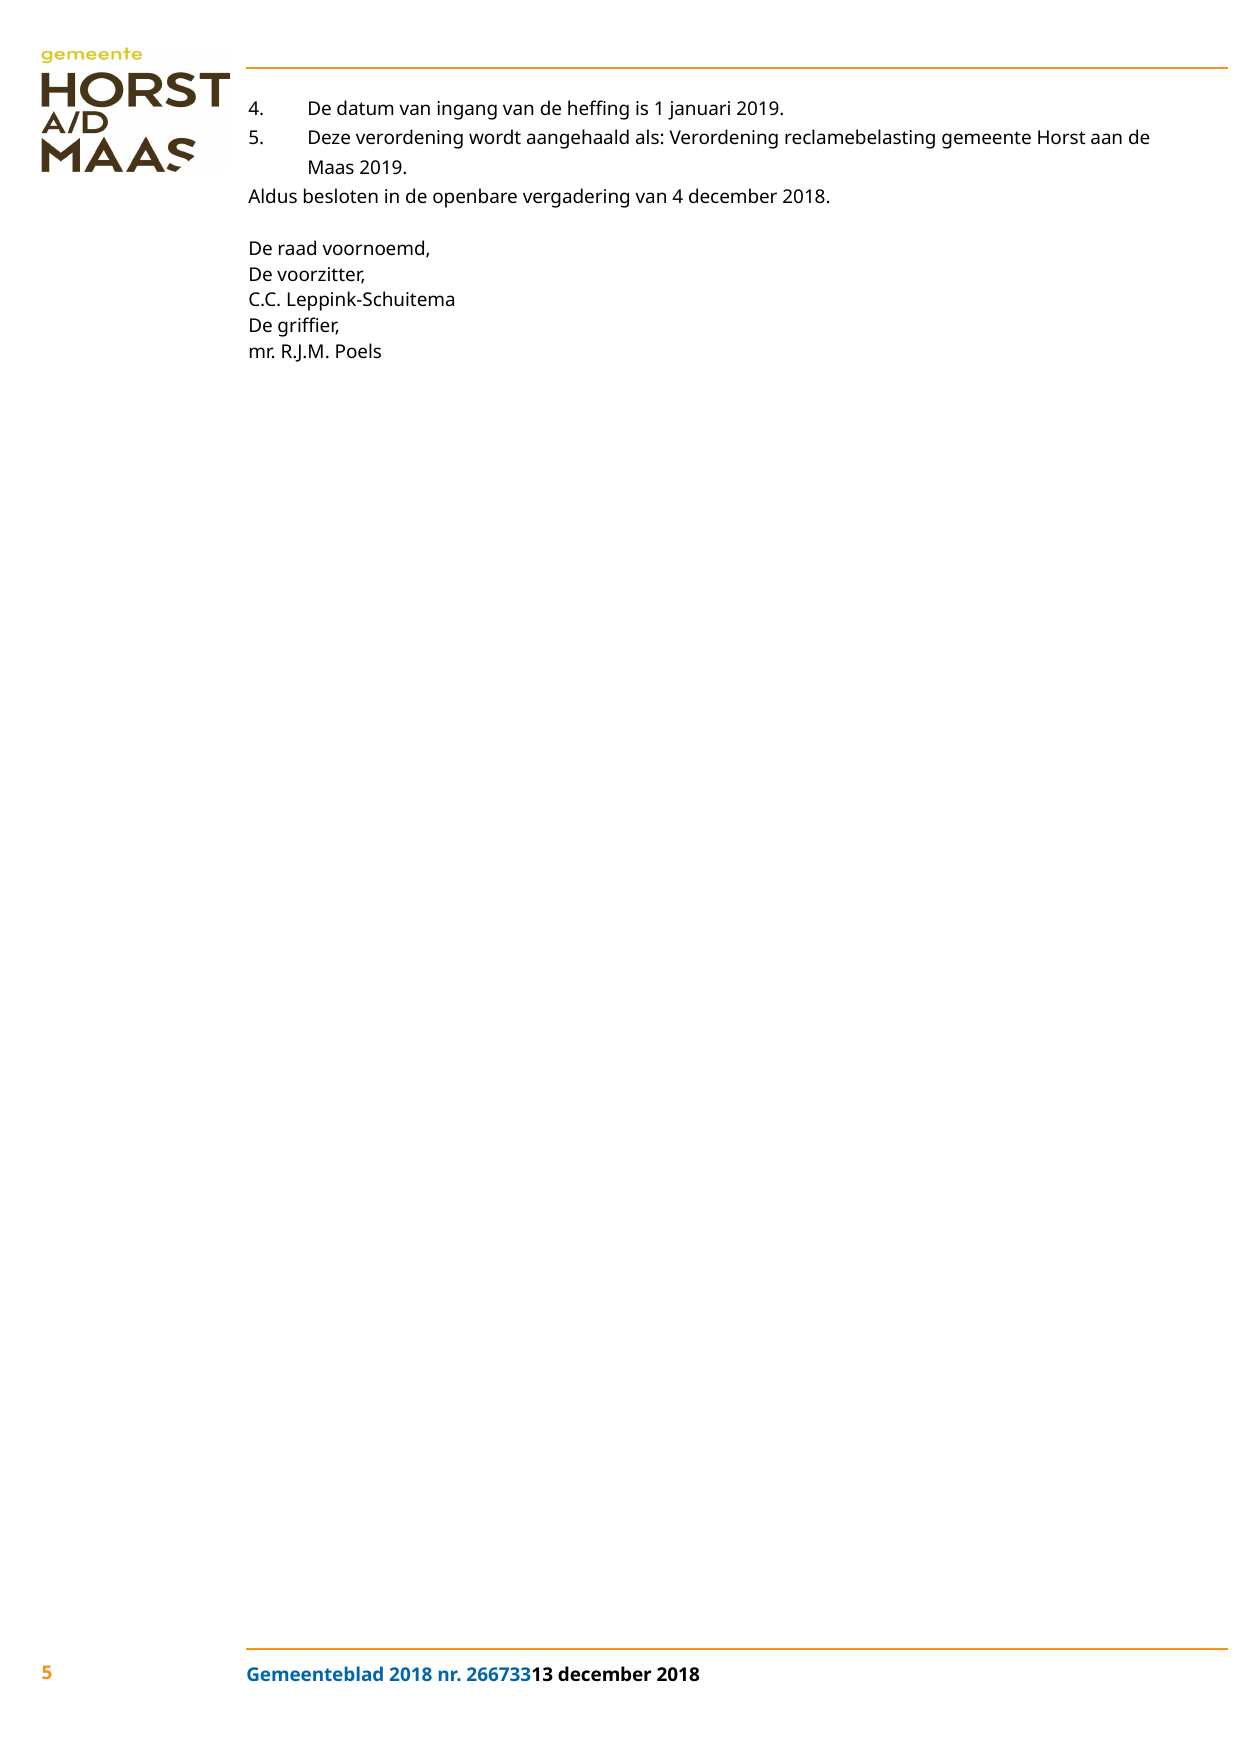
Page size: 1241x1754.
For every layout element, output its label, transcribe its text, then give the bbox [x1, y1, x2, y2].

text Aldus besloten in de openbare vergadering van 4 december 2018. [248, 183, 1152, 209]
picture [41, 47, 231, 172]
text mr. R.J.M. Poels [248, 338, 1152, 364]
text De griffier, [248, 312, 1152, 338]
text De raad voornoemd, [248, 235, 1152, 261]
list De datum van ingang van de heffing is 1 januari 2019. [248, 95, 1152, 121]
list Deze verordening wordt aangehaald als: Verordening reclamebelasting gemeente Horst aan de Maas 2019. [248, 124, 1152, 180]
text De voorzitter, [248, 261, 1152, 286]
text C.C. Leppink-Schuitema [248, 286, 1152, 312]
